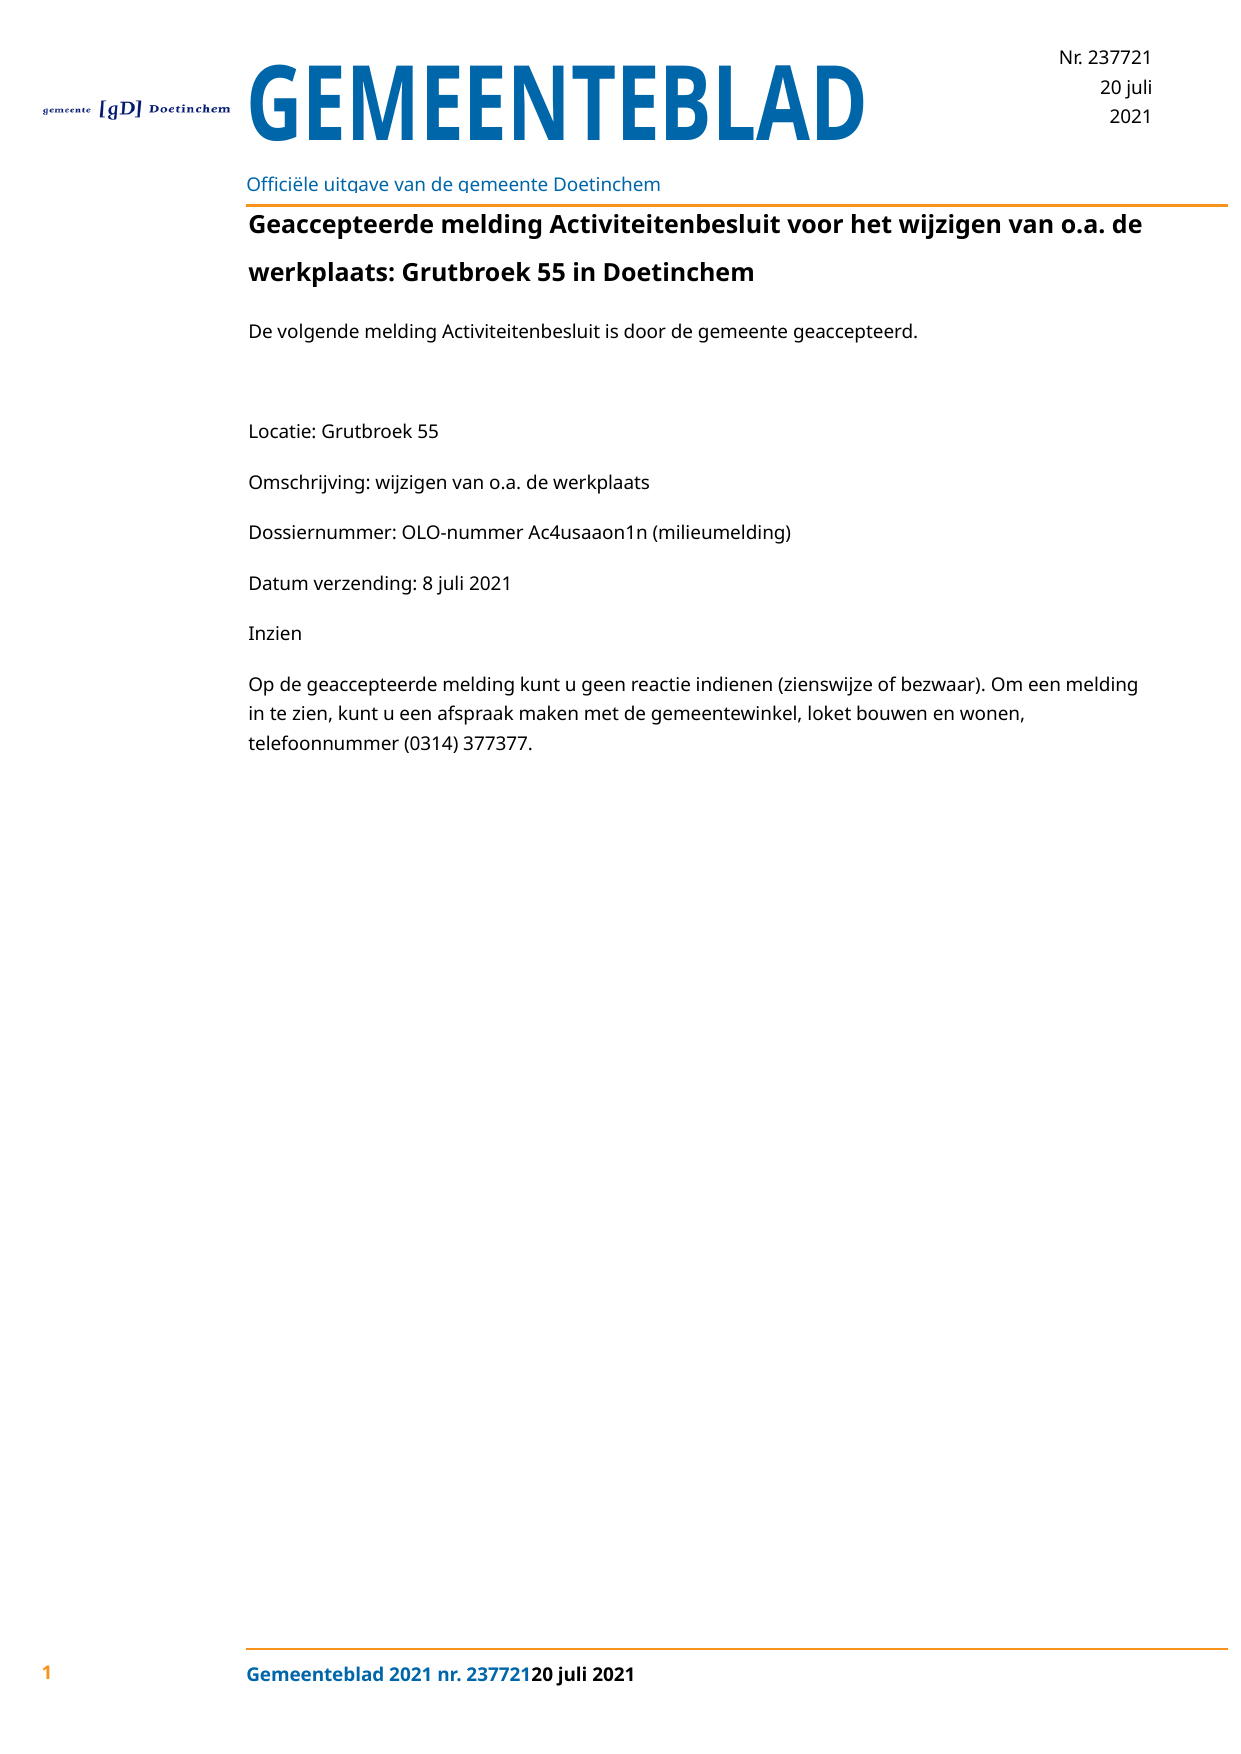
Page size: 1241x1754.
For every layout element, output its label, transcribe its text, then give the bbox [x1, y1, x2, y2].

text Op de geaccepteerde melding kunt u geen reactie indienen (zienswijze of bezwaar). Om een melding in te zien, kunt u een afspraak maken met de gemeentewinkel, loket bouwen en wonen, telefoonnummer (0314) 377377. [248, 671, 1152, 756]
text De volgende melding Activiteitenbesluit is door de gemeente geaccepteerd. [248, 318, 1152, 344]
text Dossiernummer: OLO-nummer Ac4usaaon1n (milieumelding) [248, 519, 1152, 545]
text Omschrijving: wijzigen van o.a. de werkplaats [248, 469, 1152, 495]
picture [41, 47, 231, 172]
text Inzien [248, 620, 1152, 646]
text Locatie: Grutbroek 55 [248, 419, 1152, 444]
text Geaccepteerde melding Activiteitenbesluit voor het wijzigen van o.a. de werkplaats: Grutbroek 55 in Doetinchem [248, 207, 1152, 288]
text Datum verzending: 8 juli 2021 [248, 570, 1152, 596]
